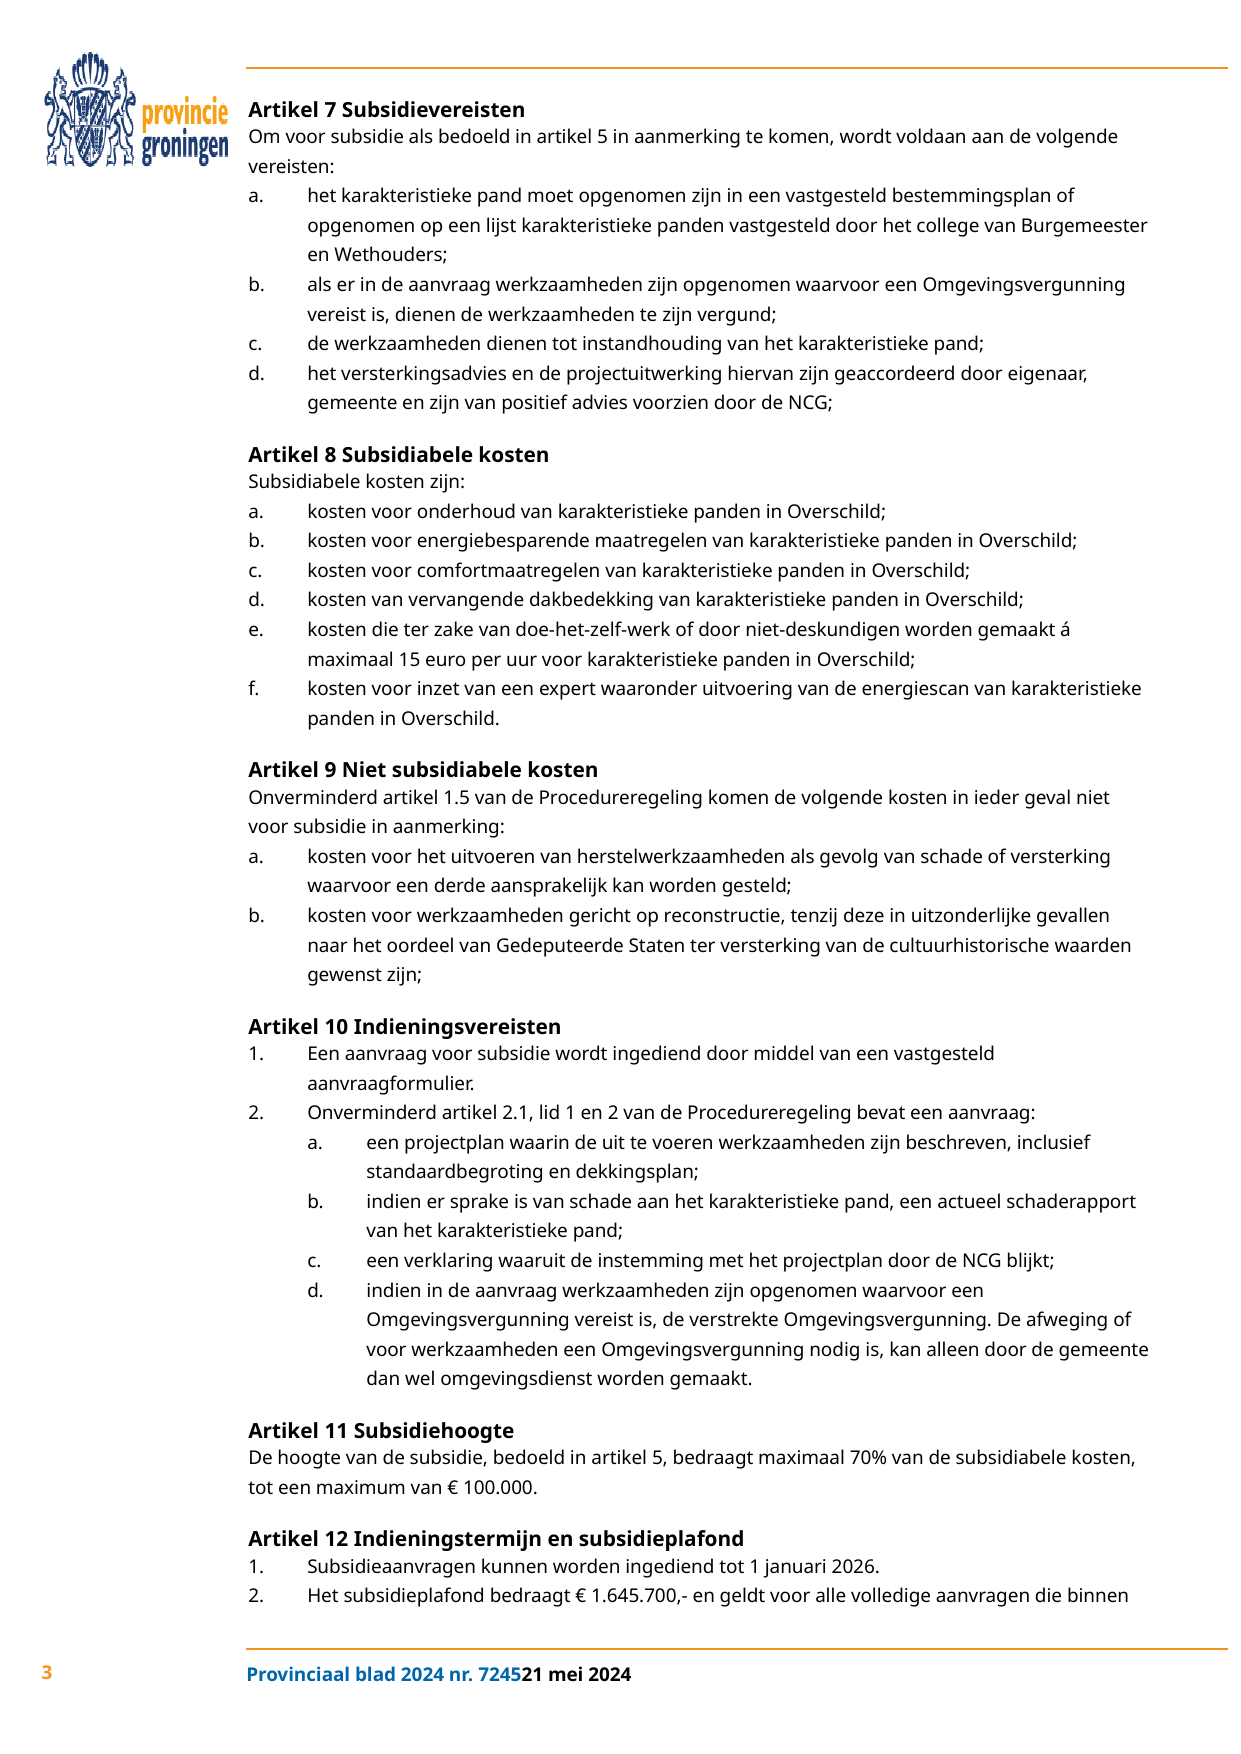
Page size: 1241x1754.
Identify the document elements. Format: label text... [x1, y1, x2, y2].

list kosten voor het uitvoeren van herstelwerkzaamheden als gevolg van schade of versterking waarvoor een derde aansprakelijk kan worden gesteld; [248, 843, 1152, 898]
text Artikel 12 Indieningstermijn en subsidieplafond [248, 1524, 1152, 1553]
text Artikel 10 Indieningsvereisten [248, 1012, 1152, 1040]
list de werkzaamheden dienen tot instandhouding van het karakteristieke pand; [248, 330, 1152, 356]
text Om voor subsidie als bedoeld in artikel 5 in aanmerking te komen, wordt voldaan aan de volgende vereisten: [248, 123, 1152, 178]
list kosten voor werkzaamheden gericht op reconstructie, tenzij deze in uitzonderlijke gevallen naar het oordeel van Gedeputeerde Staten ter versterking van de cultuurhistorische waarden gewenst zijn; [248, 902, 1152, 987]
list kosten voor energiebesparende maatregelen van karakteristieke panden in Overschild; [248, 527, 1152, 553]
list Subsidieaanvragen kunnen worden ingediend tot 1 januari 2026. [248, 1553, 1152, 1579]
list kosten voor onderhoud van karakteristieke panden in Overschild; [248, 498, 1152, 524]
text De hoogte van de subsidie, bedoeld in artikel 5, bedraagt maximaal 70% van de subsidiabele kosten, tot een maximum van € 100.000. [248, 1444, 1152, 1500]
list indien er sprake is van schade aan het karakteristieke pand, een actueel schaderapport van het karakteristieke pand; [307, 1188, 1152, 1243]
text Subsidiabele kosten zijn: [248, 468, 1152, 494]
list het karakteristieke pand moet opgenomen zijn in een vastgesteld bestemmingsplan of opgenomen op een lijst karakteristieke panden vastgesteld door het college van Burgemeester en Wethouders; [248, 182, 1152, 267]
list kosten van vervangende dakbedekking van karakteristieke panden in Overschild; [248, 587, 1152, 612]
text Artikel 7 Subsidievereisten [248, 95, 1152, 123]
text Artikel 9 Niet subsidiabele kosten [248, 755, 1152, 784]
list een verklaring waaruit de instemming met het projectplan door de NCG blijkt; [307, 1247, 1152, 1273]
text Onverminderd artikel 1.5 van de Procedureregeling komen de volgende kosten in ieder geval niet voor subsidie in aanmerking: [248, 784, 1152, 839]
list Een aanvraag voor subsidie wordt ingediend door middel van een vastgesteld aanvraagformulier. [248, 1040, 1152, 1096]
list het versterkingsadvies en de projectuitwerking hiervan zijn geaccordeerd door eigenaar, gemeente en zijn van positief advies voorzien door de NCG; [248, 360, 1152, 415]
list kosten voor comfortmaatregelen van karakteristieke panden in Overschild; [248, 557, 1152, 583]
list kosten voor inzet van een expert waaronder uitvoering van de energiescan van karakteristieke panden in Overschild. [248, 675, 1152, 731]
text Artikel 11 Subsidiehoogte [248, 1416, 1152, 1444]
list Het subsidieplafond bedraagt € 1.645.700,- en geldt voor alle volledige aanvragen die binnen [248, 1582, 1152, 1608]
picture [41, 47, 231, 172]
list Onverminderd artikel 2.1, lid 1 en 2 van de Procedureregeling bevat een aanvraag: [248, 1099, 1152, 1125]
list een projectplan waarin de uit te voeren werkzaamheden zijn beschreven, inclusief standaardbegroting en dekkingsplan; [307, 1129, 1152, 1184]
list kosten die ter zake van doe-het-zelf-werk of door niet-deskundigen worden gemaakt á maximaal 15 euro per uur voor karakteristieke panden in Overschild; [248, 616, 1152, 672]
text Artikel 8 Subsidiabele kosten [248, 440, 1152, 468]
list als er in de aanvraag werkzaamheden zijn opgenomen waarvoor een Omgevingsvergunning vereist is, dienen de werkzaamheden te zijn vergund; [248, 271, 1152, 326]
list indien in de aanvraag werkzaamheden zijn opgenomen waarvoor een Omgevingsvergunning vereist is, de verstrekte Omgevingsvergunning. De afweging of voor werkzaamheden een Omgevingsvergunning nodig is, kan alleen door de gemeente dan wel omgevingsdienst worden gemaakt. [307, 1277, 1152, 1391]
